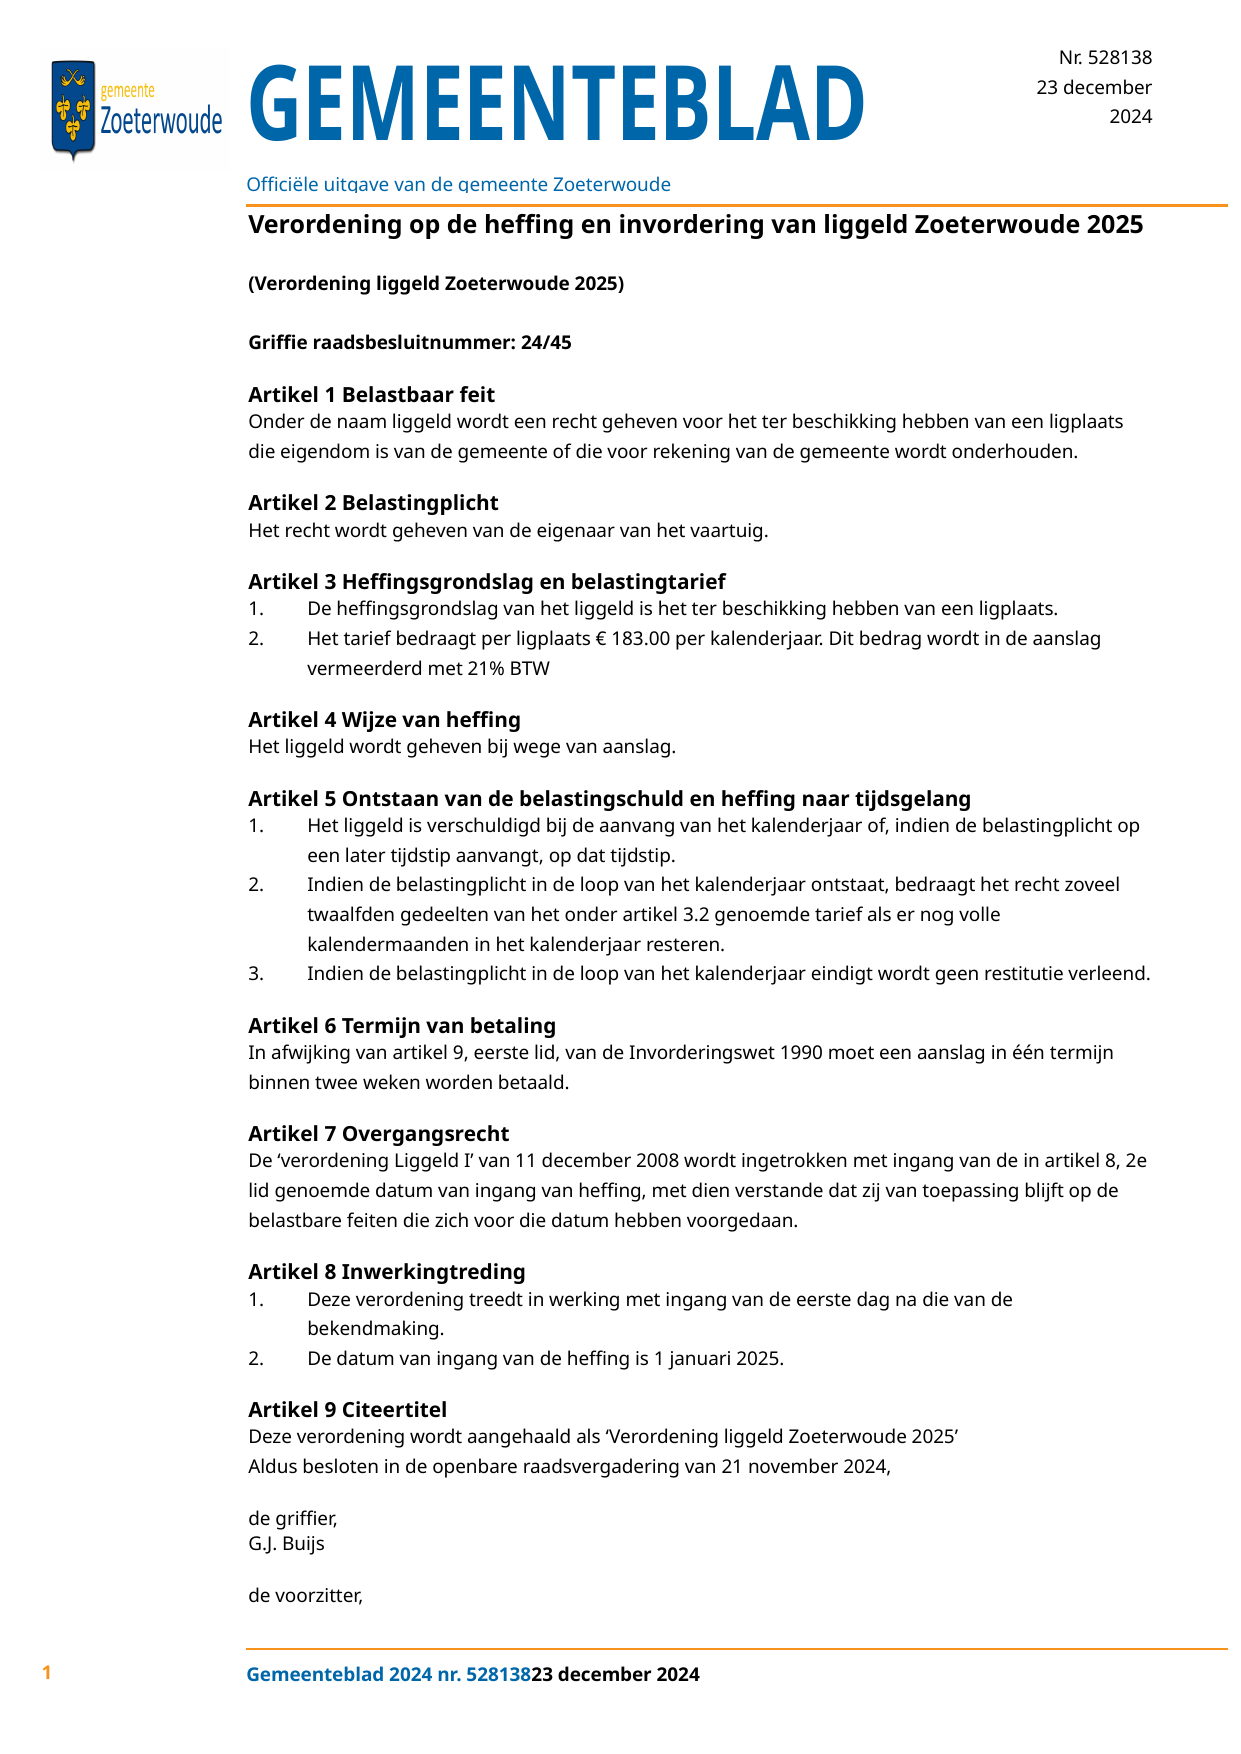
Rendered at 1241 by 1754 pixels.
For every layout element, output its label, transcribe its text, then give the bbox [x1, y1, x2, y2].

text De ‘verordening Liggeld I’ van 11 december 2008 wordt ingetrokken met ingang van de in artikel 8, 2e lid genoemde datum van ingang van heffing, met dien verstande dat zij van toepassing blijft op de belastbare feiten die zich voor die datum hebben voorgedaan. [248, 1148, 1152, 1233]
text Deze verordening wordt aangehaald als ‘Verordening liggeld Zoeterwoude 2025’ [248, 1424, 1152, 1449]
text Artikel 1 Belastbaar feit [248, 380, 1152, 408]
list De datum van ingang van de heffing is 1 januari 2025. [248, 1345, 1152, 1371]
text Artikel 9 Citeertitel [248, 1395, 1152, 1424]
text Aldus besloten in de openbare raadsvergadering van 21 november 2024, [248, 1453, 1152, 1479]
text Artikel 7 Overgangsrecht [248, 1119, 1152, 1148]
text Verordening op de heffing en invordering van liggeld Zoeterwoude 2025 [248, 207, 1152, 241]
list Het liggeld is verschuldigd bij de aanvang van het kalenderjaar of, indien de belastingplicht op een later tijdstip aanvangt, op dat tijdstip. [248, 812, 1152, 868]
list Het tarief bedraagt per ligplaats € 183.00 per kalenderjaar. Dit bedrag wordt in de aanslag vermeerderd met 21% BTW [248, 625, 1152, 681]
text Griffie raadsbesluitnummer: 24/45 [248, 329, 1152, 355]
list Deze verordening treedt in werking met ingang van de eerste dag na die van de bekendmaking. [248, 1286, 1152, 1341]
text Artikel 6 Termijn van betaling [248, 1011, 1152, 1039]
text Artikel 8 Inwerkingtreding [248, 1257, 1152, 1286]
text In afwijking van artikel 9, eerste lid, van de Invorderingswet 1990 moet een aanslag in één termijn binnen twee weken worden betaald. [248, 1039, 1152, 1094]
text de griffier, [248, 1505, 1152, 1531]
text Het recht wordt geheven van de eigenaar van het vaartuig. [248, 517, 1152, 542]
text Het liggeld wordt geheven bij wege van aanslag. [248, 734, 1152, 759]
picture [41, 47, 231, 172]
text Artikel 4 Wijze van heffing [248, 705, 1152, 734]
text G.J. Buijs [248, 1531, 1152, 1556]
text Artikel 2 Belastingplicht [248, 488, 1152, 517]
text Artikel 3 Heffingsgrondslag en belastingtarief [248, 567, 1152, 596]
list Indien de belastingplicht in de loop van het kalenderjaar ontstaat, bedraagt het recht zoveel twaalfden gedeelten van het onder artikel 3.2 genoemde tarief als er nog volle kalendermaanden in het kalenderjaar resteren. [248, 872, 1152, 957]
list De heffingsgrondslag van het liggeld is het ter beschikking hebben van een ligplaats. [248, 596, 1152, 621]
list Indien de belastingplicht in de loop van het kalenderjaar eindigt wordt geen restitutie verleend. [248, 960, 1152, 986]
text Onder de naam liggeld wordt een recht geheven voor het ter beschikking hebben van een ligplaats die eigendom is van de gemeente of die voor rekening van de gemeente wordt onderhouden. [248, 408, 1152, 464]
text de voorzitter, [248, 1582, 1152, 1608]
text Artikel 5 Ontstaan van de belastingschuld en heffing naar tijdsgelang [248, 784, 1152, 812]
text (Verordening liggeld Zoeterwoude 2025) [248, 270, 1152, 296]
